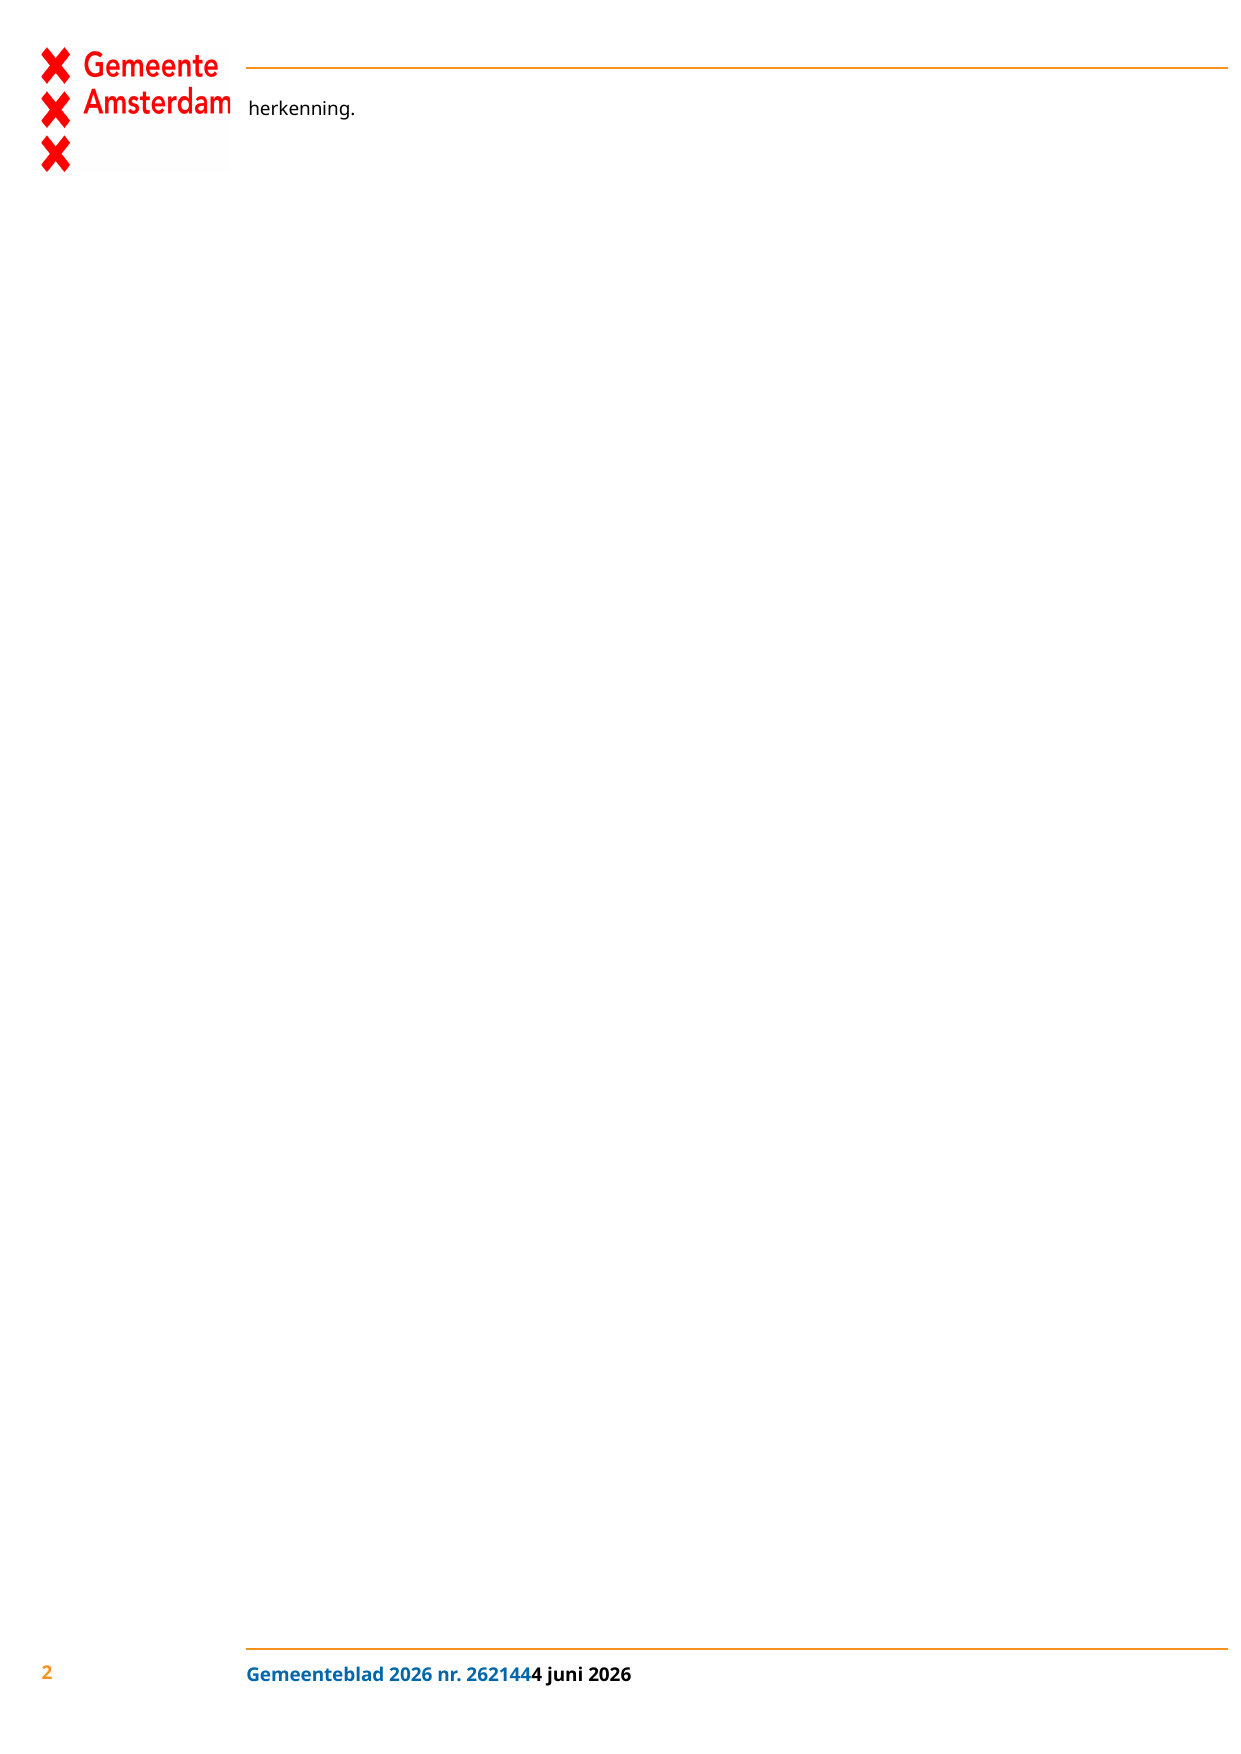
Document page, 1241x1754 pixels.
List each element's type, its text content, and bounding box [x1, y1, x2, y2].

picture [41, 47, 231, 172]
text herkenning. [248, 95, 1152, 121]
